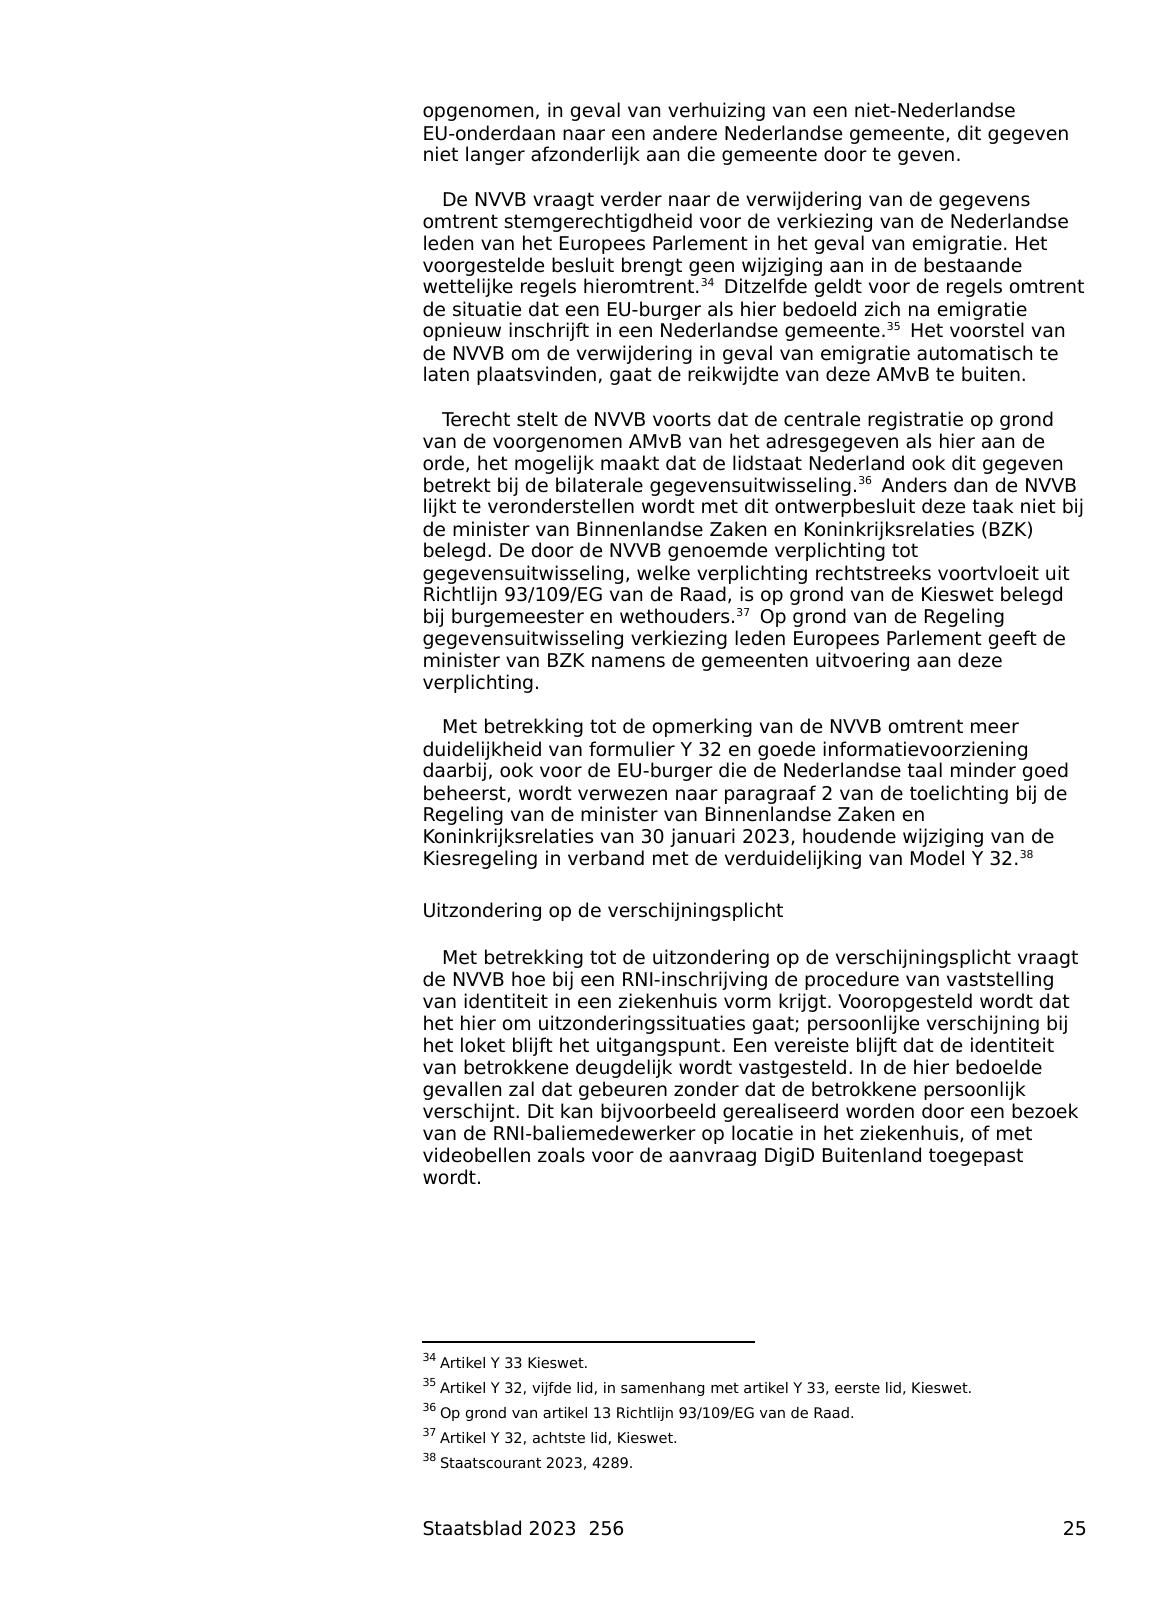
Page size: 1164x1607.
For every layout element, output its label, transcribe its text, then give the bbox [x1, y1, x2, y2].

text Met betrekking tot de uitzondering op de verschijningsplicht vraagt de NVVB hoe bij een RNI-inschrijving de procedure van vaststelling van identiteit in een ziekenhuis vorm krijgt. Vooropgesteld wordt dat het hier om uitzonderingssituaties gaat; persoonlijke verschijning bij het loket blijft het uitgangspunt. Een vereiste blijft dat de identiteit van betrokkene deugdelijk wordt vastgesteld. In de hier bedoelde gevallen zal dat gebeuren zonder dat de betrokkene persoonlijk verschijnt. Dit kan bijvoorbeeld gerealiseerd worden door een bezoek van de RNI-baliemedewerker op locatie in het ziekenhuis, of met videobellen zoals voor de aanvraag DigiD Buitenland toegepast wordt. [422, 947, 1087, 1189]
subtitle Uitzondering op de verschijningsplicht [422, 900, 1087, 922]
text Artikel Y 32, achtste lid, Kieswet. [422, 1426, 1087, 1448]
text Met betrekking tot de opmerking van de NVVB omtrent meer duidelijkheid van formulier Y 32 en goede informatievoorziening daarbij, ook voor de EU‑burger die de Nederlandse taal minder goed beheerst, wordt verwezen naar paragraaf 2 van de toelichting bij de Regeling van de minister van Binnenlandse Zaken en Koninkrijksrelaties van 30 januari 2023, houdende wijziging van de Kiesregeling in verband met de verduidelijking van Model Y 32. [422, 716, 1087, 870]
text Artikel Y 33 Kieswet. [422, 1351, 1087, 1373]
text opgenomen, in geval van verhuizing van een niet-Nederlandse EU‑onderdaan naar een andere Nederlandse gemeente, dit gegeven niet langer afzonderlijk aan die gemeente door te geven. [422, 100, 1087, 166]
text Artikel Y 32, vijfde lid, in samenhang met artikel Y 33, eerste lid, Kieswet. [422, 1376, 1087, 1398]
text Staatscourant 2023, 4289. [422, 1451, 1087, 1473]
text De NVVB vraagt verder naar de verwijdering van de gegevens omtrent stemgerechtigdheid voor de verkiezing van de Nederlandse leden van het Europees Parlement in het geval van emigratie. Het voorgestelde besluit brengt geen wijziging aan in de bestaande wettelijke regels hieromtrent. Ditzelfde geldt voor de regels omtrent de situatie dat een EU-burger als hier bedoeld zich na emigratie opnieuw inschrijft in een Nederlandse gemeente. Het voorstel van de NVVB om de verwijdering in geval van emigratie automatisch te laten plaatsvinden, gaat de reikwijdte van deze AMvB te buiten. [422, 188, 1087, 386]
text Terecht stelt de NVVB voorts dat de centrale registratie op grond van de voorgenomen AMvB van het adresgegeven als hier aan de orde, het mogelijk maakt dat de lidstaat Nederland ook dit gegeven betrekt bij de bilaterale gegevensuitwisseling. Anders dan de NVVB lijkt te veronderstellen wordt met dit ontwerpbesluit deze taak niet bij de minister van Binnenlandse Zaken en Koninkrijksrelaties (BZK) belegd. De door de NVVB genoemde verplichting tot gegevensuitwisseling, welke verplichting rechtstreeks voortvloeit uit Richtlijn 93/109/EG van de Raad, is op grond van de Kieswet belegd bij burgemeester en wethouders. Op grond van de Regeling gegevensuitwisseling verkiezing leden Europees Parlement geeft de minister van BZK namens de gemeenten uitvoering aan deze verplichting. [422, 408, 1087, 694]
text Op grond van artikel 13 Richtlijn 93/109/EG van de Raad. [422, 1401, 1087, 1423]
